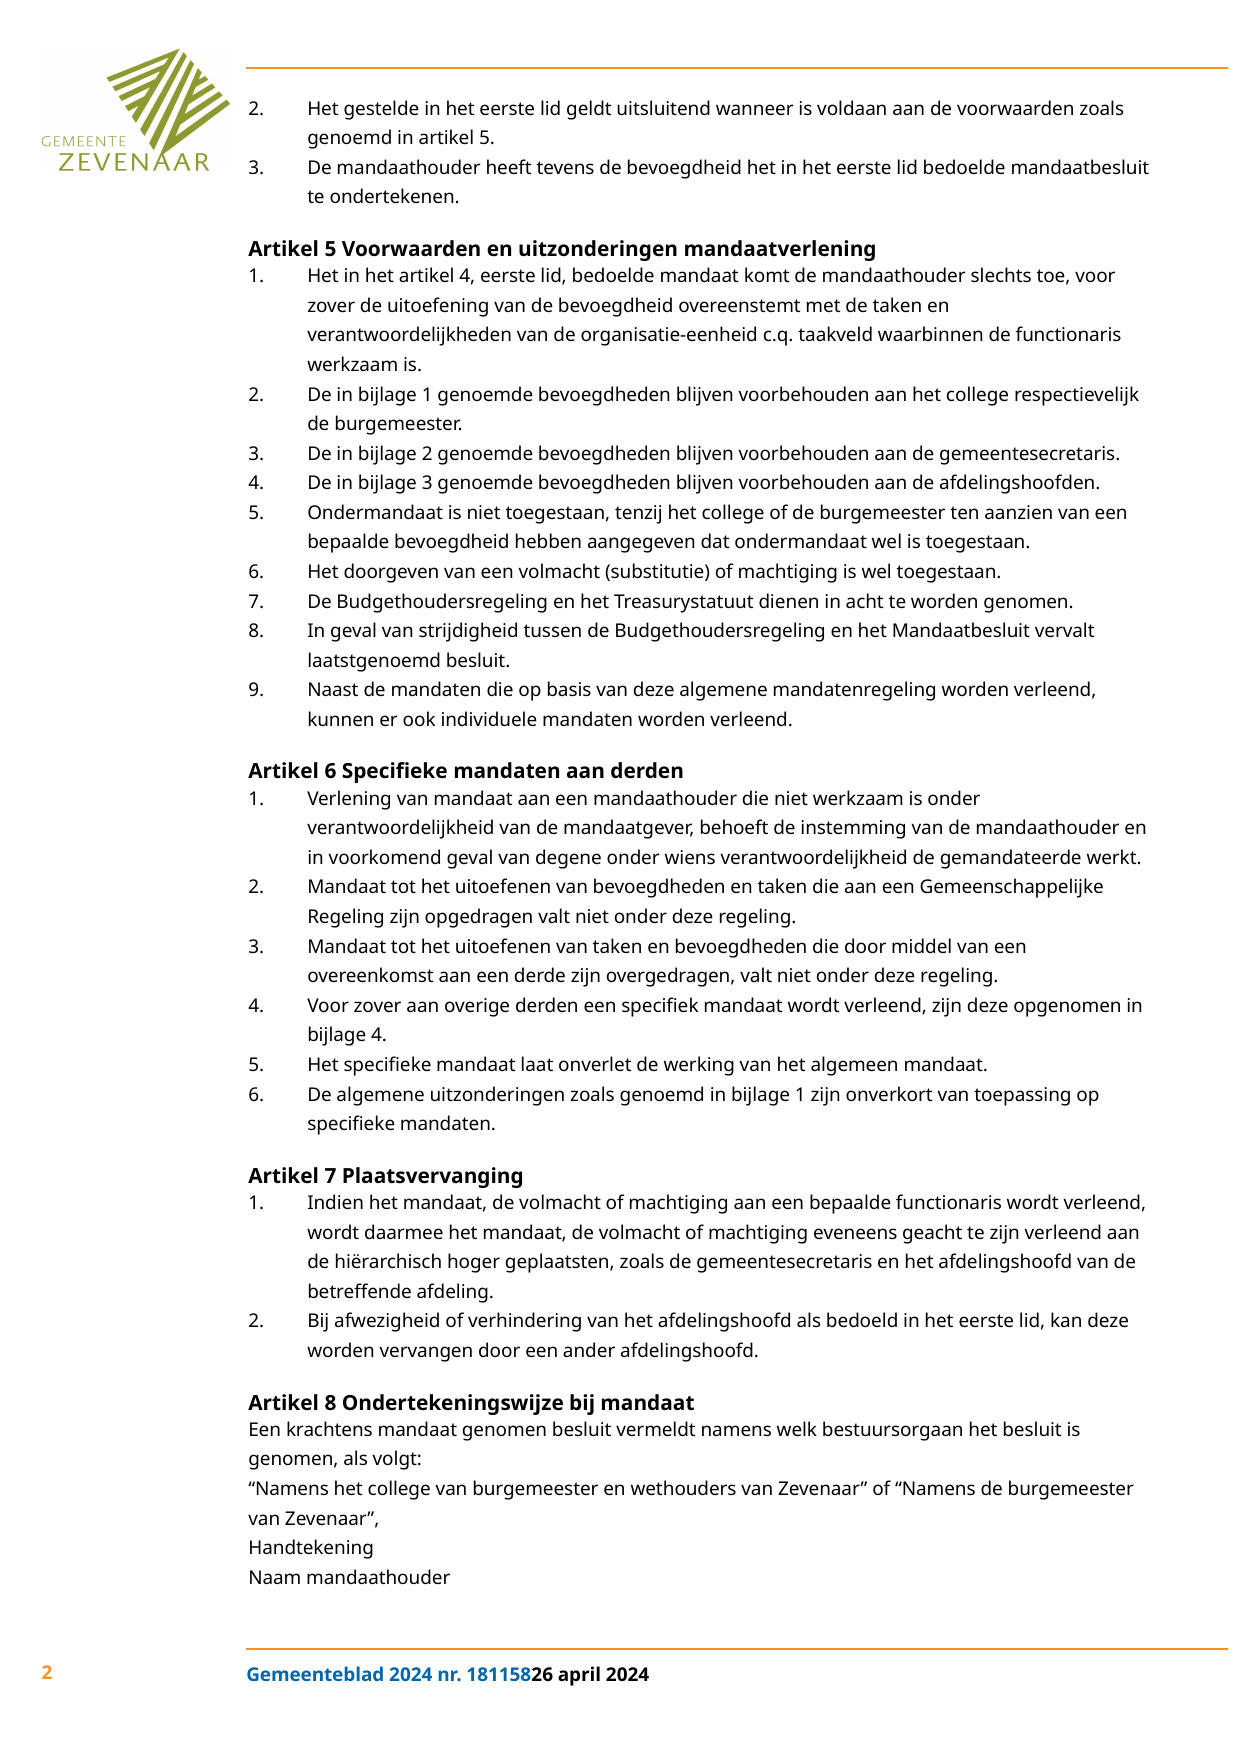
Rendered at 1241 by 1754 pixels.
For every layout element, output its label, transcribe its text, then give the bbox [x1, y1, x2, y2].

list Naast de mandaten die op basis van deze algemene mandatenregeling worden verleend, kunnen er ook individuele mandaten worden verleend. [248, 677, 1152, 732]
text Naam mandaathouder [248, 1564, 1152, 1590]
text Artikel 8 Ondertekeningswijze bij mandaat [248, 1388, 1152, 1416]
list Verlening van mandaat aan een mandaathouder die niet werkzaam is onder verantwoordelijkheid van de mandaatgever, behoeft de instemming van de mandaathouder en in voorkomend geval van degene onder wiens verantwoordelijkheid de gemandateerde werkt. [248, 785, 1152, 870]
text Artikel 6 Specifieke mandaten aan derden [248, 757, 1152, 785]
list Ondermandaat is niet toegestaan, tenzij het college of de burgemeester ten aanzien van een bepaalde bevoegdheid hebben aangegeven dat ondermandaat wel is toegestaan. [248, 499, 1152, 554]
text Artikel 5 Voorwaarden en uitzonderingen mandaatverlening [248, 234, 1152, 262]
text Artikel 7 Plaatsvervanging [248, 1161, 1152, 1189]
list De in bijlage 1 genoemde bevoegdheden blijven voorbehouden aan het college respectievelijk de burgemeester. [248, 381, 1152, 436]
list Het doorgeven van een volmacht (substitutie) of machtiging is wel toegestaan. [248, 558, 1152, 584]
list Indien het mandaat, de volmacht of machtiging aan een bepaalde functionaris wordt verleend, wordt daarmee het mandaat, de volmacht of machtiging eveneens geacht te zijn verleend aan de hiërarchisch hoger geplaatsten, zoals de gemeentesecretaris en het afdelingshoofd van de betreffende afdeling. [248, 1189, 1152, 1304]
list De in bijlage 2 genoemde bevoegdheden blijven voorbehouden aan de gemeentesecretaris. [248, 440, 1152, 466]
text “Namens het college van burgemeester en wethouders van Zevenaar” of “Namens de burgemeester van Zevenaar”, [248, 1475, 1152, 1531]
list De in bijlage 3 genoemde bevoegdheden blijven voorbehouden aan de afdelingshoofden. [248, 469, 1152, 495]
picture [41, 47, 231, 172]
list In geval van strijdigheid tussen de Budgethoudersregeling en het Mandaatbesluit vervalt laatstgenoemd besluit. [248, 617, 1152, 673]
text Een krachtens mandaat genomen besluit vermeldt namens welk bestuursorgaan het besluit is genomen, als volgt: [248, 1416, 1152, 1471]
list Het in het artikel 4, eerste lid, bedoelde mandaat komt de mandaathouder slechts toe, voor zover de uitoefening van de bevoegdheid overeenstemt met de taken en verantwoordelijkheden van de organisatie-eenheid c.q. taakveld waarbinnen de functionaris werkzaam is. [248, 262, 1152, 377]
list De mandaathouder heeft tevens de bevoegdheid het in het eerste lid bedoelde mandaatbesluit te ondertekenen. [248, 154, 1152, 209]
list De Budgethoudersregeling en het Treasurystatuut dienen in acht te worden genomen. [248, 588, 1152, 613]
list De algemene uitzonderingen zoals genoemd in bijlage 1 zijn onverkort van toepassing op specifieke mandaten. [248, 1081, 1152, 1136]
list Voor zover aan overige derden een specifiek mandaat wordt verleend, zijn deze opgenomen in bijlage 4. [248, 992, 1152, 1047]
list Bij afwezigheid of verhindering van het afdelingshoofd als bedoeld in het eerste lid, kan deze worden vervangen door een ander afdelingshoofd. [248, 1308, 1152, 1363]
list Het specifieke mandaat laat onverlet de werking van het algemeen mandaat. [248, 1051, 1152, 1077]
list Mandaat tot het uitoefenen van taken en bevoegdheden die door middel van een overeenkomst aan een derde zijn overgedragen, valt niet onder deze regeling. [248, 933, 1152, 988]
list Mandaat tot het uitoefenen van bevoegdheden en taken die aan een Gemeenschappelijke Regeling zijn opgedragen valt niet onder deze regeling. [248, 874, 1152, 929]
text Handtekening [248, 1534, 1152, 1560]
list Het gestelde in het eerste lid geldt uitsluitend wanneer is voldaan aan de voorwaarden zoals genoemd in artikel 5. [248, 95, 1152, 150]
